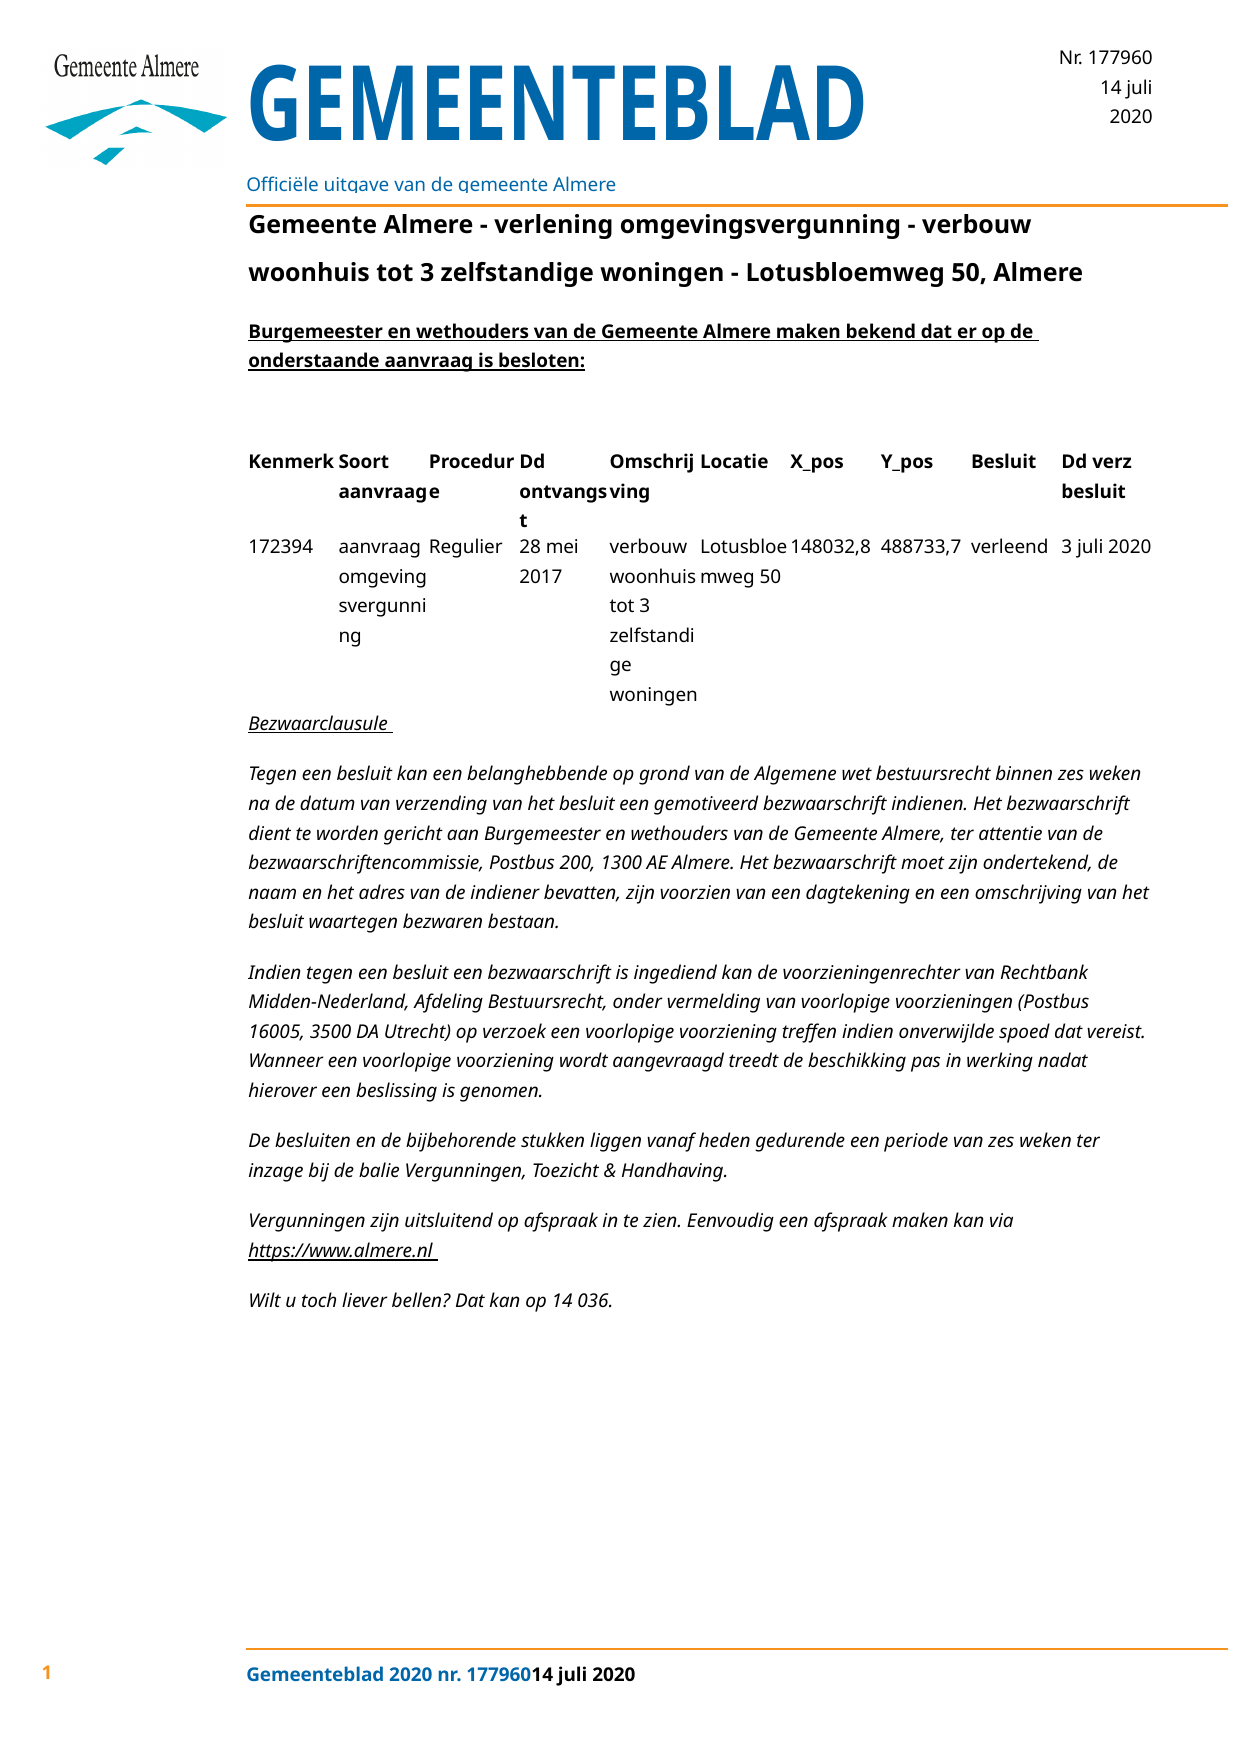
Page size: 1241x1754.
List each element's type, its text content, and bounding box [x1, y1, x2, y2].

table_header Dd verz besluit [1061, 449, 1152, 533]
table_header X_pos [790, 449, 881, 533]
table_header Kenmerk [248, 449, 338, 533]
text De besluiten en de bijbehorende stukken liggen vanaf heden gedurende een periode van zes weken ter inzage bij de balie Vergunningen, Toezicht & Handhaving. [248, 1128, 1152, 1183]
text Bezwaarclausule [248, 710, 1152, 736]
table_header Procedure [429, 449, 519, 533]
text Burgemeester en wethouders van de Gemeente Almere maken bekend dat er op de onderstaande aanvraag is besloten: [248, 318, 1152, 373]
picture [41, 47, 231, 172]
table_cell aanvraag omgevingsvergunning [338, 533, 429, 707]
table_header Locatie [700, 449, 790, 533]
table_cell 28 mei 2017 [519, 533, 609, 707]
text Gemeente Almere - verlening omgevingsvergunning - verbouw woonhuis tot 3 zelfstandige woningen - Lotusbloemweg 50, Almere [248, 207, 1152, 288]
table_header Besluit [971, 449, 1061, 533]
table_cell 488733,7 [881, 533, 971, 707]
table_header Y_pos [881, 449, 971, 533]
text Wilt u toch liever bellen? Dat kan op 14 036. [248, 1288, 1152, 1313]
table_cell verleend [971, 533, 1061, 707]
text Indien tegen een besluit een bezwaarschrift is ingediend kan de voorzieningenrechter van Rechtbank Midden-Nederland, Afdeling Bestuursrecht, onder vermelding van voorlopige voorzieningen (Postbus 16005, 3500 DA Utrecht) op verzoek een voorlopige voorziening treffen indien onverwijlde spoed dat vereist. Wanneer een voorlopige voorziening wordt aangevraagd treedt de beschikking pas in werking nadat hierover een beslissing is genomen. [248, 959, 1152, 1103]
table_cell verbouw woonhuis tot 3 zelfstandige woningen [609, 533, 700, 707]
table_cell Regulier [429, 533, 519, 707]
table_cell 3 juli 2020 [1061, 533, 1152, 707]
table_cell 172394 [248, 533, 338, 707]
text Tegen een besluit kan een belanghebbende op grond van de Algemene wet bestuursrecht binnen zes weken na de datum van verzending van het besluit een gemotiveerd bezwaarschrift indienen. Het bezwaarschrift dient te worden gericht aan Burgemeester en wethouders van de Gemeente Almere, ter attentie van de bezwaarschriftencommissie, Postbus 200, 1300 AE Almere. Het bezwaarschrift moet zijn ondertekend, de naam en het adres van de indiener bevatten, zijn voorzien van een dagtekening en een omschrijving van het besluit waartegen bezwaren bestaan. [248, 761, 1152, 934]
table_header Soort aanvraag [338, 449, 429, 533]
table_cell 148032,8 [790, 533, 881, 707]
text Vergunningen zijn uitsluitend op afspraak in te zien. Eenvoudig een afspraak maken kan via https://www.almere.nl [248, 1208, 1152, 1263]
table_cell Lotusbloemweg 50 [700, 533, 790, 707]
table_header Dd ontvangst [519, 449, 609, 533]
table_header Omschrijving [609, 449, 700, 533]
